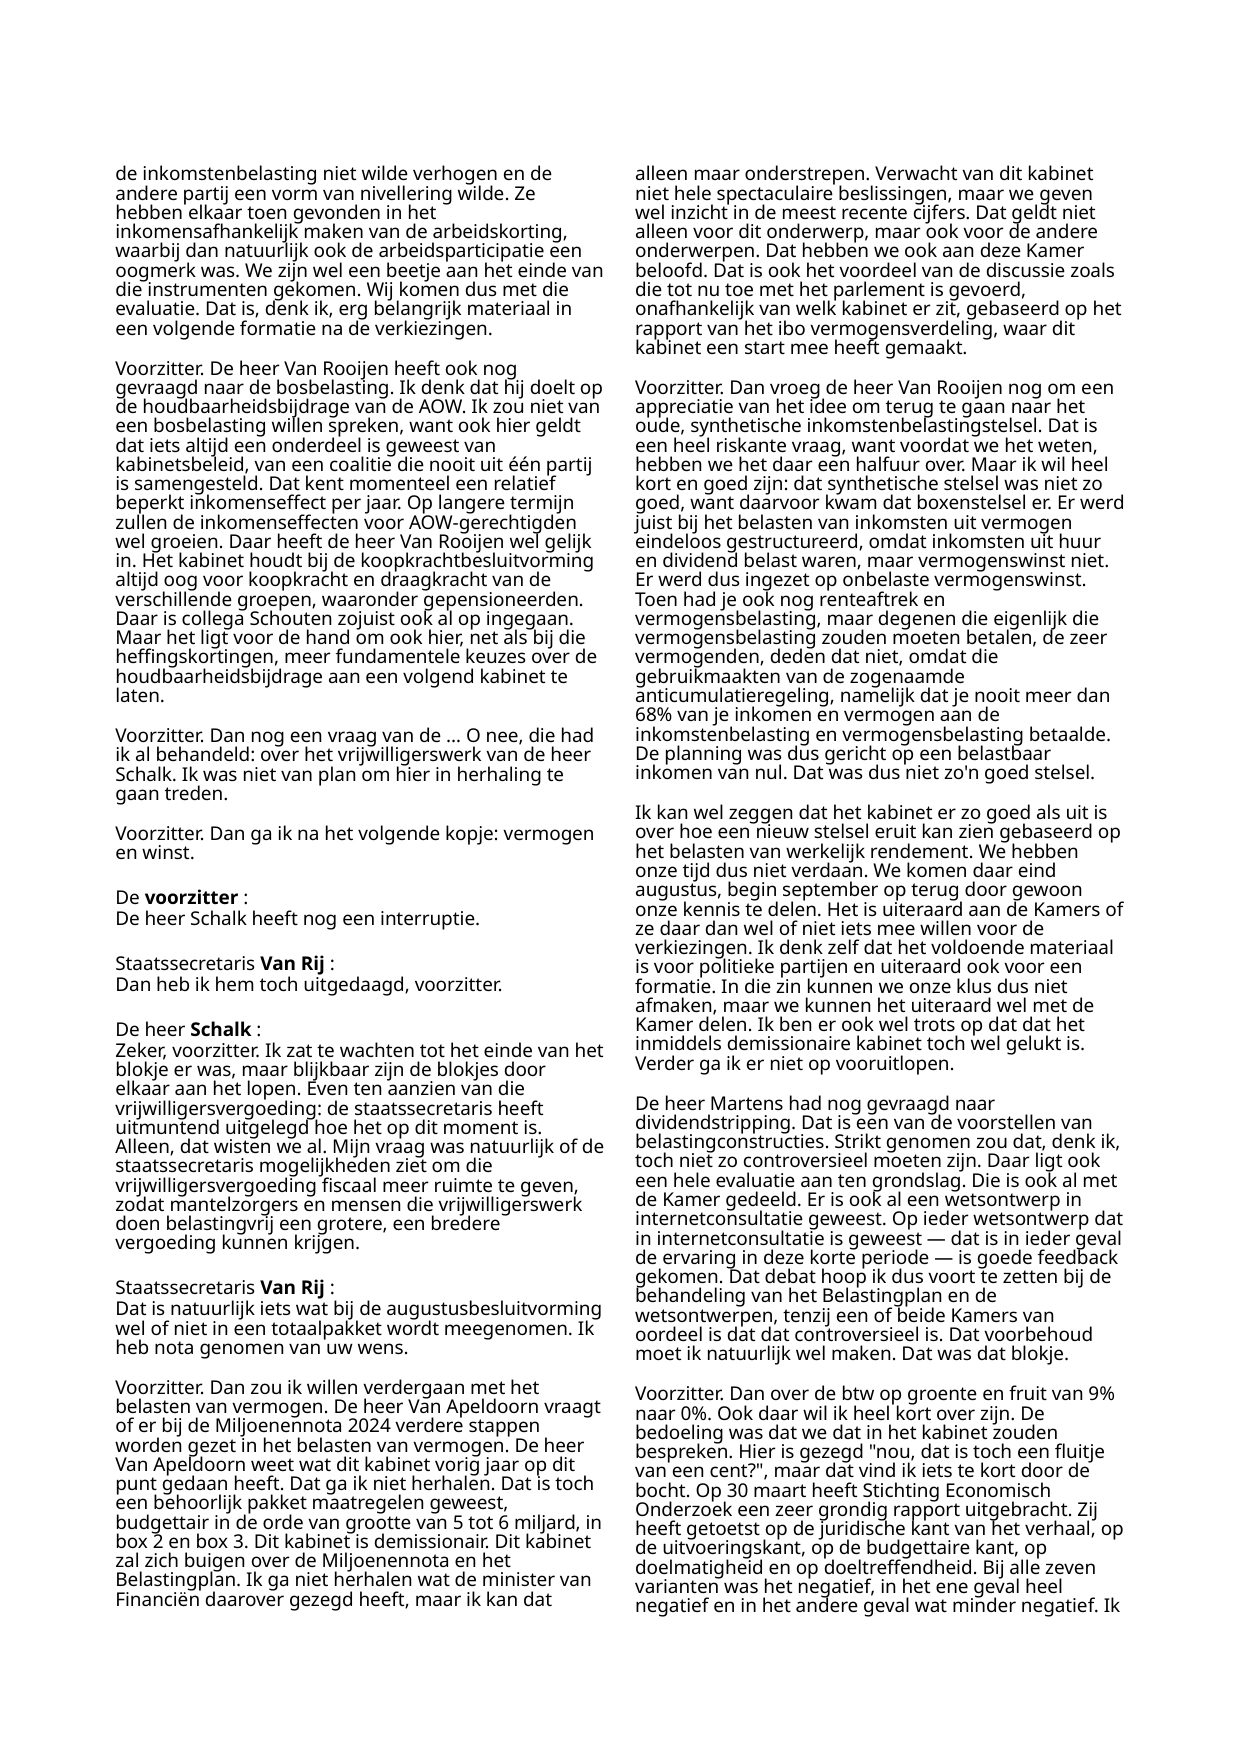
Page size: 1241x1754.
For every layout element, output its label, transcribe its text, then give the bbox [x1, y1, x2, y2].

text Voorzitter. De heer Van Rooijen heeft ook nog gevraagd naar de bosbelasting. Ik denk dat hij doelt op de houdbaarheidsbijdrage van de AOW. Ik zou niet van een bosbelasting willen spreken, want ook hier geldt dat iets altijd een onderdeel is geweest van kabinetsbeleid, van een coalitie die nooit uit één partij is samengesteld. Dat kent momenteel een relatief beperkt inkomenseffect per jaar. Op langere termijn zullen de inkomenseffecten voor AOW-gerechtigden wel groeien. Daar heeft de heer Van Rooijen wel gelijk in. Het kabinet houdt bij de koopkrachtbesluitvorming altijd oog voor koopkracht en draagkracht van de verschillende groepen, waaronder gepensioneerden. Daar is collega Schouten zojuist ook al op ingegaan. Maar het ligt voor de hand om ook hier, net als bij die heffingskortingen, meer fundamentele keuzes over de houdbaarheidsbijdrage aan een volgend kabinet te laten. [115, 359, 605, 706]
text Staatssecretaris Van Rij : [115, 950, 605, 976]
text Ik kan wel zeggen dat het kabinet er zo goed als uit is over hoe een nieuw stelsel eruit kan zien gebaseerd op het belasten van werkelijk rendement. We hebben onze tijd dus niet verdaan. We komen daar eind augustus, begin september op terug door gewoon onze kennis te delen. Het is uiteraard aan de Kamers of ze daar dan wel of niet iets mee willen voor de verkiezingen. Ik denk zelf dat het voldoende materiaal is voor politieke partijen en uiteraard ook voor een formatie. In die zin kunnen we onze klus dus niet afmaken, maar we kunnen het uiteraard wel met de Kamer delen. Ik ben er ook wel trots op dat dat het inmiddels demissionaire kabinet toch wel gelukt is. Verder ga ik er niet op vooruitlopen. [635, 804, 1125, 1074]
text Zeker, voorzitter. Ik zat te wachten tot het einde van het blokje er was, maar blijkbaar zijn de blokjes door elkaar aan het lopen. Even ten aanzien van die vrijwilligersvergoeding: de staatssecretaris heeft uitmuntend uitgelegd hoe het op dit moment is. Alleen, dat wisten we al. Mijn vraag was natuurlijk of de staatssecretaris mogelijkheden ziet om die vrijwilligersvergoeding fiscaal meer ruimte te geven, zodat mantelzorgers en mensen die vrijwilligerswerk doen belastingvrij een grotere, een bredere vergoeding kunnen krijgen. [115, 1042, 605, 1254]
text De heer Schalk heeft nog een interruptie. [115, 910, 605, 929]
text Dan heb ik hem toch uitgedaagd, voorzitter. [115, 976, 605, 995]
text Voorzitter. Dan zou ik willen verdergaan met het belasten van vermogen. De heer Van Apeldoorn vraagt of er bij de Miljoenennota 2024 verdere stappen worden gezet in het belasten van vermogen. De heer Van Apeldoorn weet wat dit kabinet vorig jaar op dit punt gedaan heeft. Dat ga ik niet herhalen. Dat is toch een behoorlijk pakket maatregelen geweest, budgettair in de orde van grootte van 5 tot 6 miljard, in box 2 en box 3. Dit kabinet is demissionair. Dit kabinet zal zich buigen over de Miljoenennota en het Belastingplan. Ik ga niet herhalen wat de minister van Financiën daarover gezegd heeft, maar ik kan dat [115, 1379, 605, 1610]
text Voorzitter. Dan nog een vraag van de … O nee, die had ik al behandeld: over het vrijwilligerswerk van de heer Schalk. Ik was niet van plan om hier in herhaling te gaan treden. [115, 727, 605, 804]
text Staatssecretaris Van Rij : [115, 1274, 605, 1300]
text De voorzitter : [115, 884, 605, 910]
text Voorzitter. Dan ga ik na het volgende kopje: vermogen en winst. [115, 825, 605, 863]
text Voorzitter. Dan vroeg de heer Van Rooijen nog om een appreciatie van het idee om terug te gaan naar het oude, synthetische inkomstenbelastingstelsel. Dat is een heel riskante vraag, want voordat we het weten, hebben we het daar een halfuur over. Maar ik wil heel kort en goed zijn: dat synthetische stelsel was niet zo goed, want daarvoor kwam dat boxenstelsel er. Er werd juist bij het belasten van inkomsten uit vermogen eindeloos gestructureerd, omdat inkomsten uit huur en dividend belast waren, maar vermogenswinst niet. Er werd dus ingezet op onbelaste vermogenswinst. Toen had je ook nog renteaftrek en vermogensbelasting, maar degenen die eigenlijk die vermogensbelasting zouden moeten betalen, de zeer vermogenden, deden dat niet, omdat die gebruikmaakten van de zogenaamde anticumulatieregeling, namelijk dat je nooit meer dan 68% van je inkomen en vermogen aan de inkomstenbelasting en vermogensbelasting betaalde. De planning was dus gericht op een belastbaar inkomen van nul. Dat was dus niet zo'n goed stelsel. [635, 379, 1125, 783]
text De heer Martens had nog gevraagd naar dividendstripping. Dat is een van de voorstellen van belastingconstructies. Strikt genomen zou dat, denk ik, toch niet zo controversieel moeten zijn. Daar ligt ook een hele evaluatie aan ten grondslag. Die is ook al met de Kamer gedeeld. Er is ook al een wetsontwerp in internetconsultatie geweest. Op ieder wetsontwerp dat in internetconsultatie is geweest — dat is in ieder geval de ervaring in deze korte periode — is goede feedback gekomen. Dat debat hoop ik dus voort te zetten bij de behandeling van het Belastingplan en de wetsontwerpen, tenzij een of beide Kamers van oordeel is dat dat controversieel is. Dat voorbehoud moet ik natuurlijk wel maken. Dat was dat blokje. [635, 1095, 1125, 1364]
text Dat is natuurlijk iets wat bij de augustusbesluitvorming wel of niet in een totaalpakket wordt meegenomen. Ik heb nota genomen van uw wens. [115, 1300, 605, 1358]
text de inkomstenbelasting niet wilde verhogen en de andere partij een vorm van nivellering wilde. Ze hebben elkaar toen gevonden in het inkomensafhankelijk maken van de arbeidskorting, waarbij dan natuurlijk ook de arbeidsparticipatie een oogmerk was. We zijn wel een beetje aan het einde van die instrumenten gekomen. Wij komen dus met die evaluatie. Dat is, denk ik, erg belangrijk materiaal in een volgende formatie na de verkiezingen. [115, 165, 605, 339]
text alleen maar onderstrepen. Verwacht van dit kabinet niet hele spectaculaire beslissingen, maar we geven wel inzicht in de meest recente cijfers. Dat geldt niet alleen voor dit onderwerp, maar ook voor de andere onderwerpen. Dat hebben we ook aan deze Kamer beloofd. Dat is ook het voordeel van de discussie zoals die tot nu toe met het parlement is gevoerd, onafhankelijk van welk kabinet er zit, gebaseerd op het rapport van het ibo vermogensverdeling, waar dit kabinet een start mee heeft gemaakt. [635, 165, 1125, 358]
text Voorzitter. Dan over de btw op groente en fruit van 9% naar 0%. Ook daar wil ik heel kort over zijn. De bedoeling was dat we dat in het kabinet zouden bespreken. Hier is gezegd "nou, dat is toch een fluitje van een cent?", maar dat vind ik iets te kort door de bocht. Op 30 maart heeft Stichting Economisch Onderzoek een zeer grondig rapport uitgebracht. Zij heeft getoetst op de juridische kant van het verhaal, op de uitvoeringskant, op de budgettaire kant, op doelmatigheid en op doeltreffendheid. Bij alle zeven varianten was het negatief, in het ene geval heel negatief en in het andere geval wat minder negatief. Ik [635, 1385, 1125, 1616]
text De heer Schalk : [115, 1016, 605, 1042]
